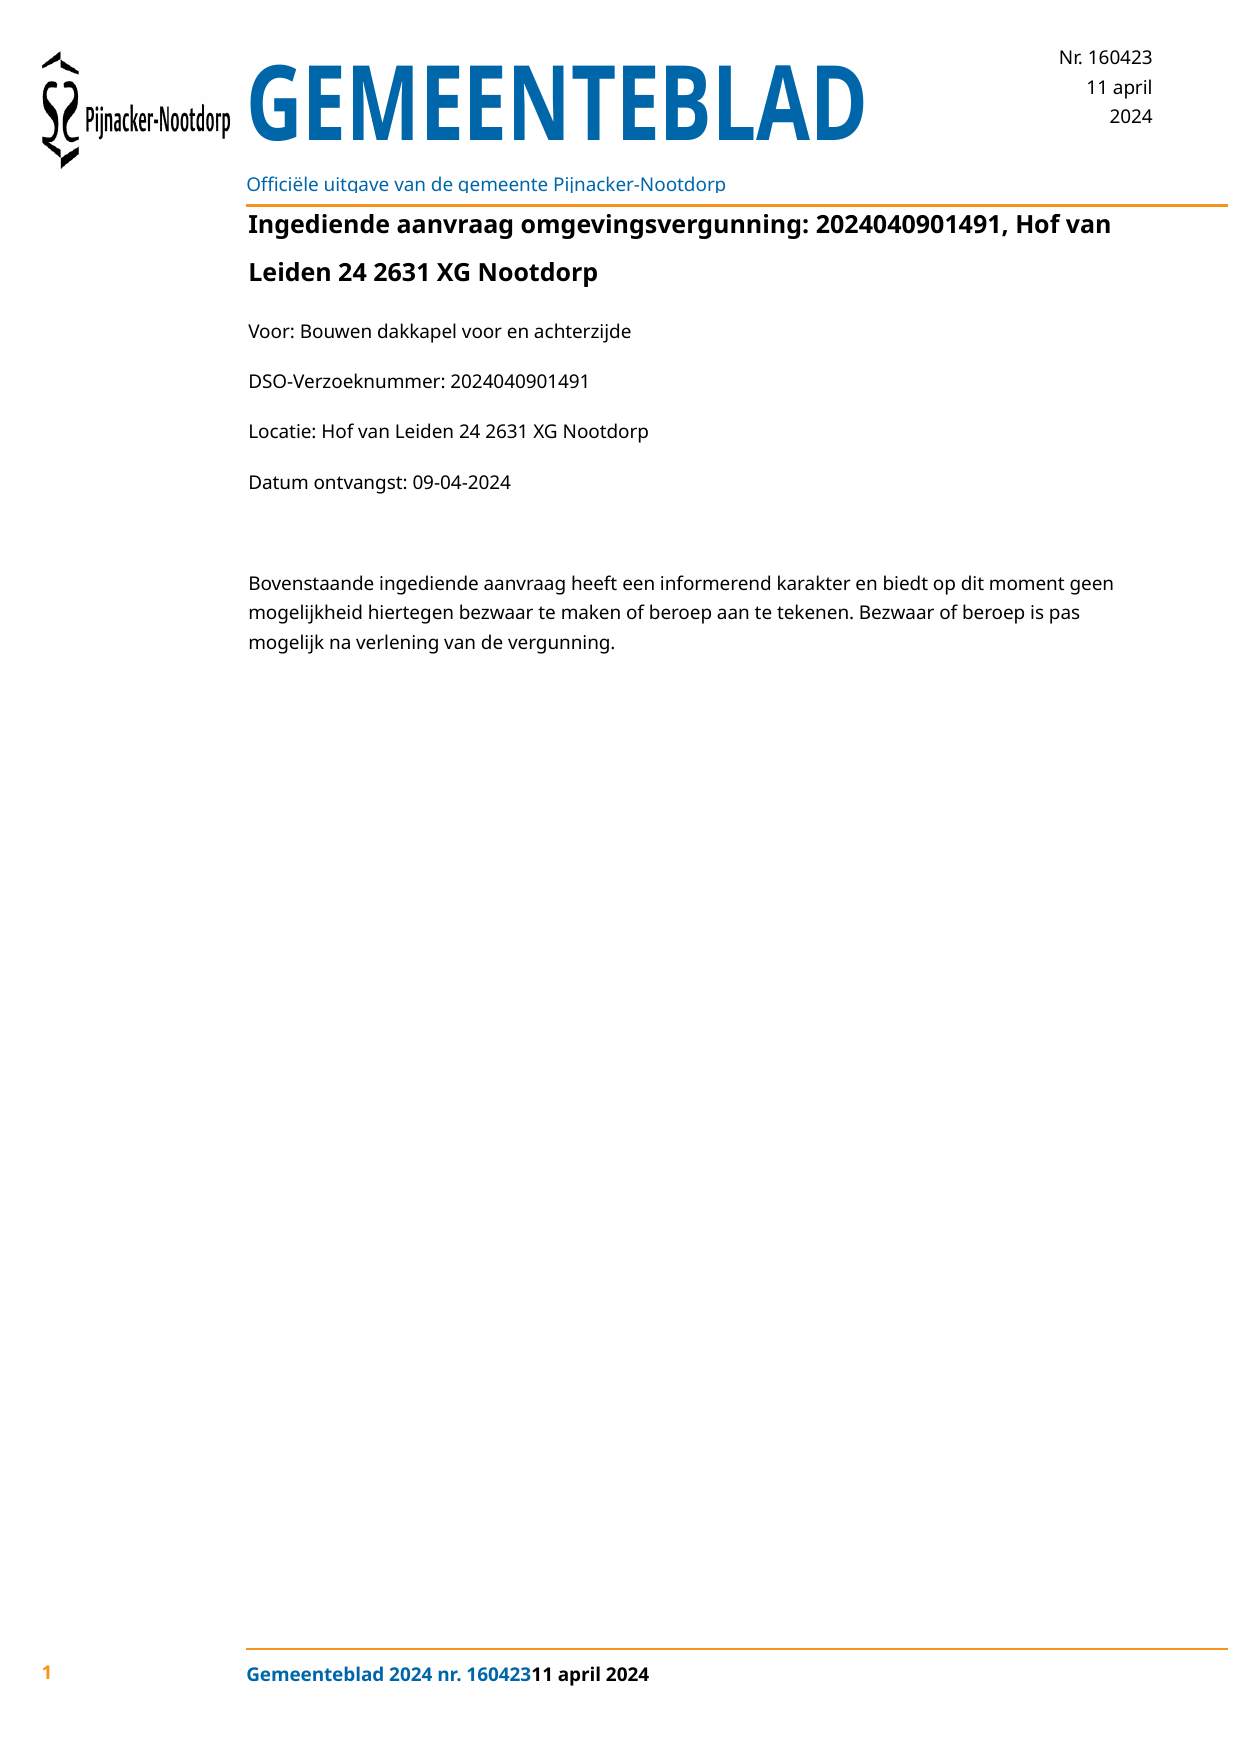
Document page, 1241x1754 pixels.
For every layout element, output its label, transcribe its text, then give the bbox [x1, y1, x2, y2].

text Bovenstaande ingediende aanvraag heeft een informerend karakter en biedt op dit moment geen mogelijkheid hiertegen bezwaar te maken of beroep aan te tekenen. Bezwaar of beroep is pas mogelijk na verlening van de vergunning. [248, 570, 1152, 655]
text DSO-Verzoeknummer: 2024040901491 [248, 368, 1152, 394]
picture [41, 47, 231, 172]
text Datum ontvangst: 09-04-2024 [248, 469, 1152, 495]
text Voor: Bouwen dakkapel voor en achterzijde [248, 318, 1152, 344]
text Locatie: Hof van Leiden 24 2631 XG Nootdorp [248, 419, 1152, 444]
text Ingediende aanvraag omgevingsvergunning: 2024040901491, Hof van Leiden 24 2631 XG Nootdorp [248, 207, 1152, 288]
